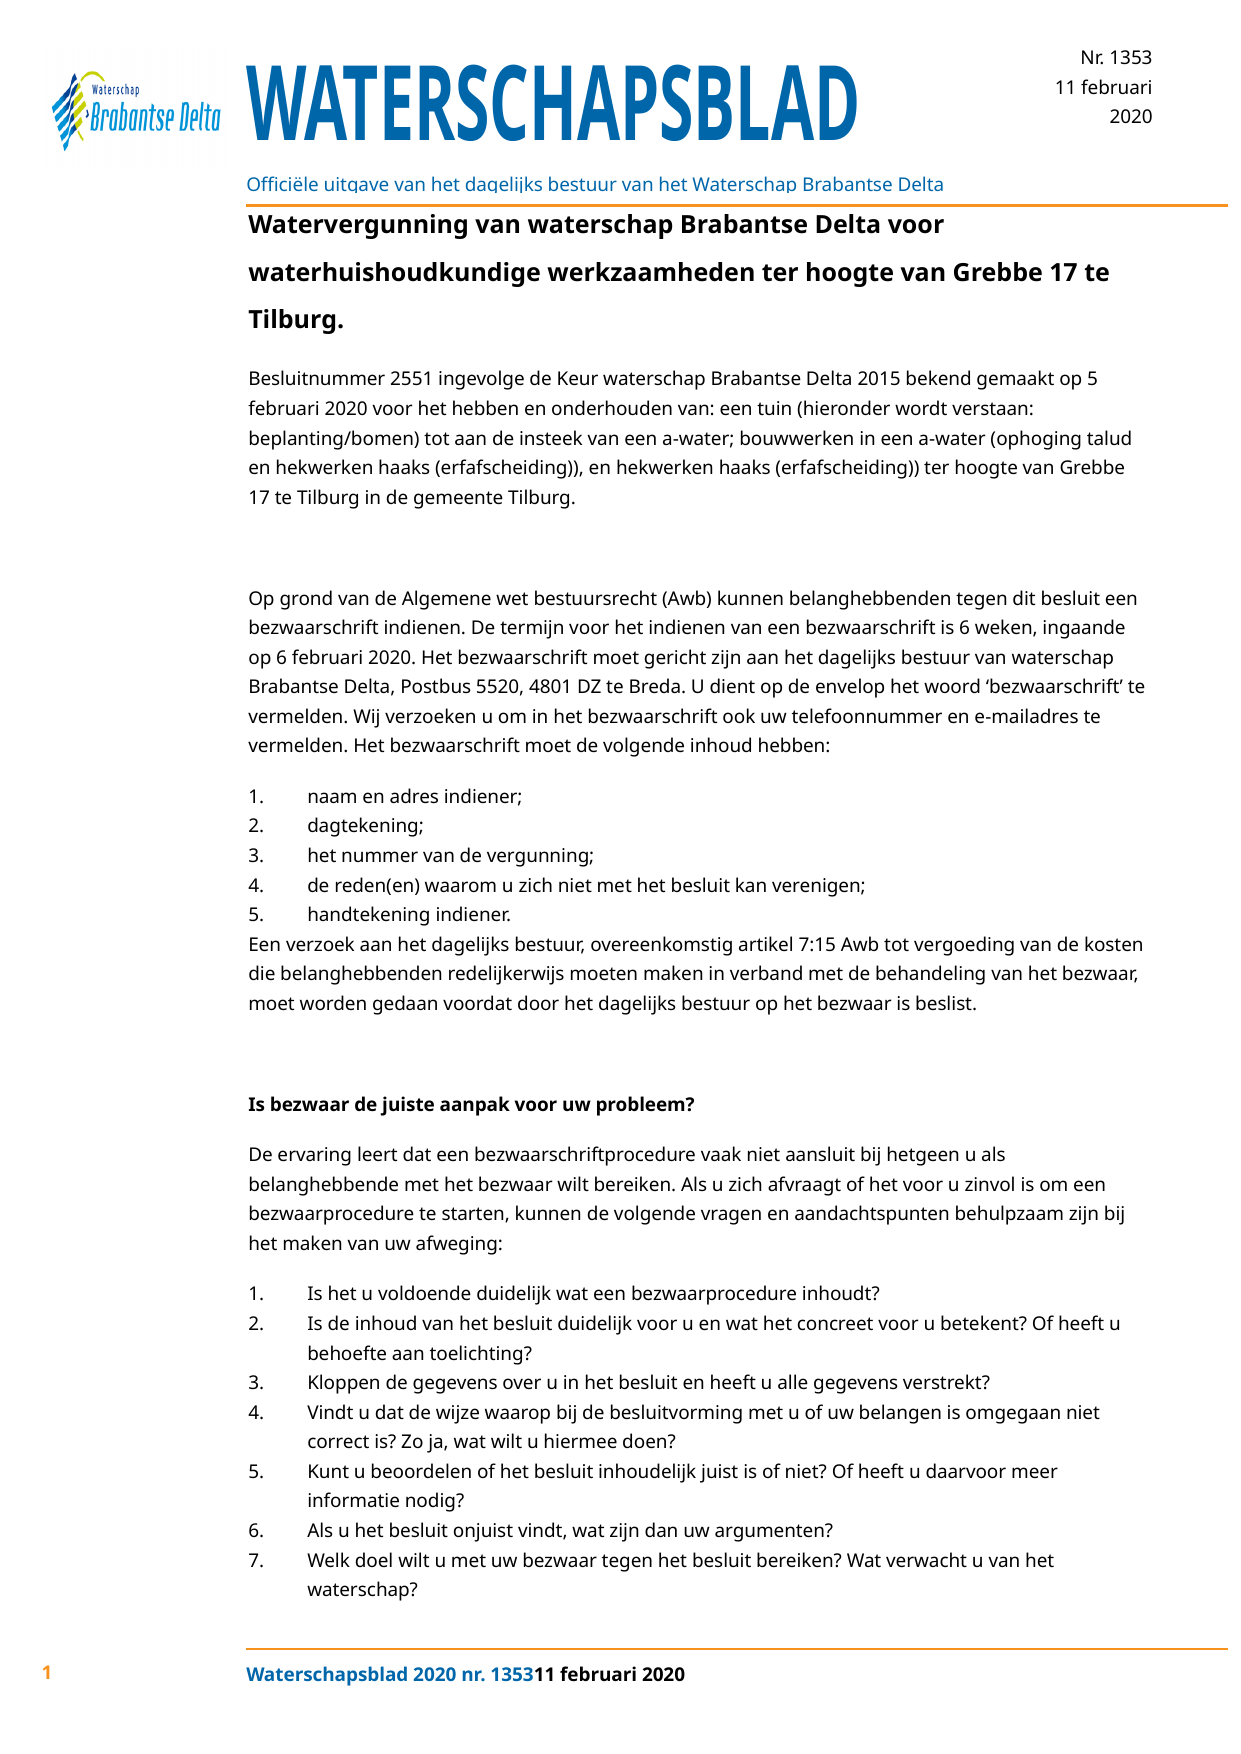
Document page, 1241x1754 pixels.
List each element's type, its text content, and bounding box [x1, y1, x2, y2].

text Is bezwaar de juiste aanpak voor uw probleem? [248, 1091, 1152, 1117]
list Als u het besluit onjuist vindt, wat zijn dan uw argumenten? [248, 1517, 1152, 1543]
text De ervaring leert dat een bezwaarschriftprocedure vaak niet aansluit bij hetgeen u als belanghebbende met het bezwaar wilt bereiken. Als u zich afvraagt of het voor u zinvol is om een bezwaarprocedure te starten, kunnen de volgende vragen en aandachtspunten behulpzaam zijn bij het maken van uw afweging: [248, 1141, 1152, 1256]
text Watervergunning van waterschap Brabantse Delta voor waterhuishoudkundige werkzaamheden ter hoogte van Grebbe 17 te Tilburg. [248, 207, 1152, 336]
list Kunt u beoordelen of het besluit inhoudelijk juist is of niet? Of heeft u daarvoor meer informatie nodig? [248, 1458, 1152, 1513]
picture [41, 47, 231, 172]
list de reden(en) waarom u zich niet met het besluit kan verenigen; [248, 872, 1152, 897]
list Welk doel wilt u met uw bezwaar tegen het besluit bereiken? Wat verwacht u van het waterschap? [248, 1547, 1152, 1602]
list Vindt u dat de wijze waarop bij de besluitvorming met u of uw belangen is omgegaan niet correct is? Zo ja, wat wilt u hiermee doen? [248, 1399, 1152, 1454]
list dagtekening; [248, 813, 1152, 838]
text Op grond van de Algemene wet bestuursrecht (Awb) kunnen belanghebbenden tegen dit besluit een bezwaarschrift indienen. De termijn voor het indienen van een bezwaarschrift is 6 weken, ingaande op 6 februari 2020. Het bezwaarschrift moet gericht zijn aan het dagelijks bestuur van waterschap Brabantse Delta, Postbus 5520, 4801 DZ te Breda. U dient op de envelop het woord ‘bezwaarschrift’ te vermelden. Wij verzoeken u om in het bezwaarschrift ook uw telefoonnummer en e‑mailadres te vermelden. Het bezwaarschrift moet de volgende inhoud hebben: [248, 585, 1152, 758]
list naam en adres indiener; [248, 783, 1152, 809]
list Is de inhoud van het besluit duidelijk voor u en wat het concreet voor u betekent? Of heeft u behoefte aan toelichting? [248, 1310, 1152, 1365]
list handtekening indiener. [248, 901, 1152, 927]
text Een verzoek aan het dagelijks bestuur, overeenkomstig artikel 7:15 Awb tot vergoeding van de kosten die belanghebbenden redelijkerwijs moeten maken in verband met de behandeling van het bezwaar, moet worden gedaan voordat door het dagelijks bestuur op het bezwaar is beslist. [248, 931, 1152, 1016]
list Is het u voldoende duidelijk wat een bezwaarprocedure inhoudt? [248, 1281, 1152, 1306]
list Kloppen de gegevens over u in het besluit en heeft u alle gegevens verstrekt? [248, 1369, 1152, 1395]
list het nummer van de vergunning; [248, 842, 1152, 868]
text Besluitnummer 2551 ingevolge de Keur waterschap Brabantse Delta 2015 bekend gemaakt op 5 februari 2020 voor het hebben en onderhouden van: een tuin (hieronder wordt verstaan: beplanting/bomen) tot aan de insteek van een a-water; bouwwerken in een a-water (ophoging talud en hekwerken haaks (erfafscheiding)), en hekwerken haaks (erfafscheiding)) ter hoogte van Grebbe 17 te Tilburg in de gemeente Tilburg. [248, 366, 1152, 509]
